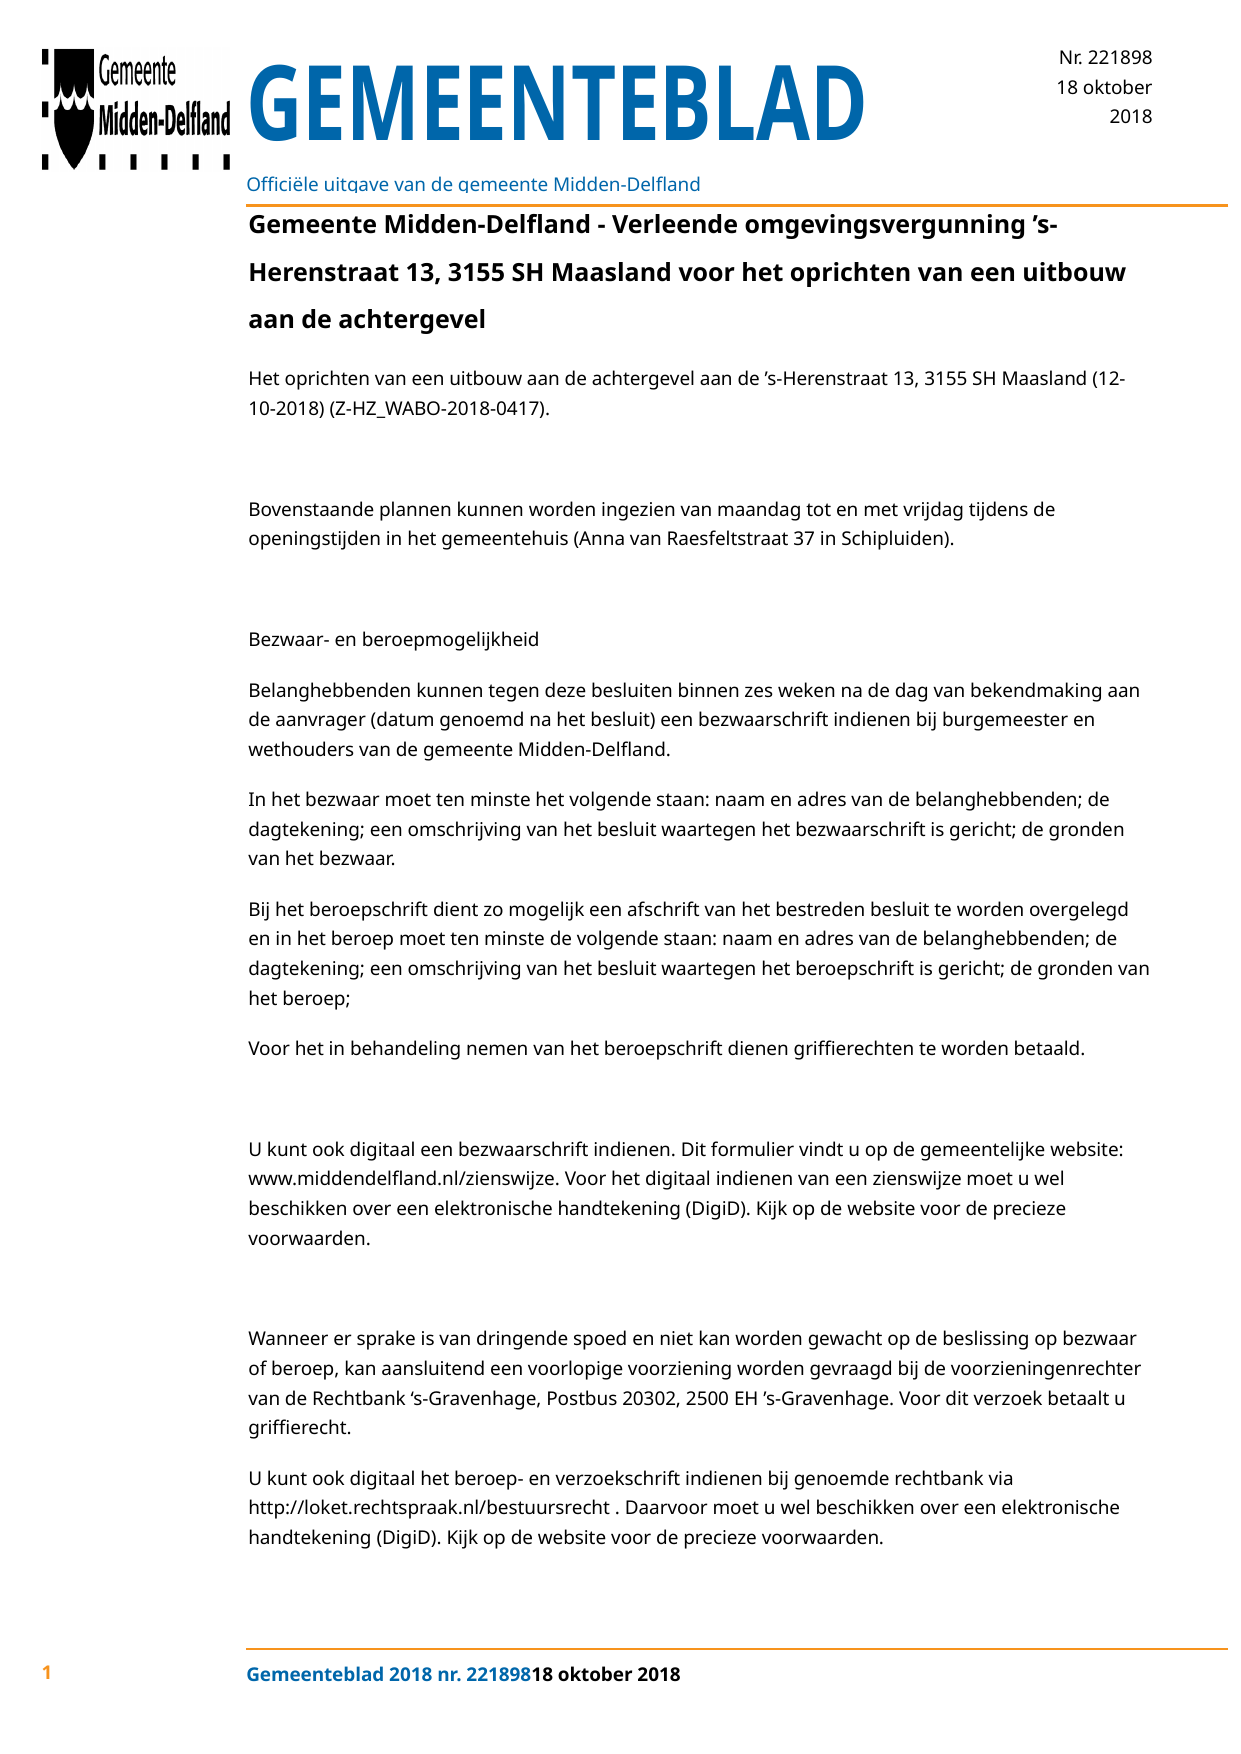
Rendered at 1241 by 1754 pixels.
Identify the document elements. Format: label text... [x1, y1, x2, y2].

text Bovenstaande plannen kunnen worden ingezien van maandag tot en met vrijdag tijdens de openingstijden in het gemeentehuis (Anna van Raesfeltstraat 37 in Schipluiden). [248, 496, 1152, 551]
picture [41, 47, 231, 172]
text Voor het in behandeling nemen van het beroepschrift dienen griffierechten te worden betaald. [248, 1035, 1152, 1061]
text Bij het beroepschrift dient zo mogelijk een afschrift van het bestreden besluit te worden overgelegd en in het beroep moet ten minste de volgende staan: naam en adres van de belanghebbenden; de dagtekening; een omschrijving van het besluit waartegen het beroepschrift is gericht; de gronden van het beroep; [248, 896, 1152, 1010]
text Gemeente Midden-Delfland - Verleende omgevingsvergunning ’s-Herenstraat 13, 3155 SH Maasland voor het oprichten van een uitbouw aan de achtergevel [248, 207, 1152, 336]
text U kunt ook digitaal het beroep- en verzoekschrift indienen bij genoemde rechtbank via http://loket.rechtspraak.nl/bestuursrecht . Daarvoor moet u wel beschikken over een elektronische handtekening (DigiD). Kijk op de website voor de precieze voorwaarden. [248, 1465, 1152, 1549]
text Belanghebbenden kunnen tegen deze besluiten binnen zes weken na de dag van bekendmaking aan de aanvrager (datum genoemd na het besluit) een bezwaarschrift indienen bij burgemeester en wethouders van de gemeente Midden-Delfland. [248, 677, 1152, 762]
text Wanneer er sprake is van dringende spoed en niet kan worden gewacht op de beslissing op bezwaar of beroep, kan aansluitend een voorlopige voorziening worden gevraagd bij de voorzieningenrechter van de Rechtbank ‘s-Gravenhage, Postbus 20302, 2500 EH ’s-Gravenhage. Voor dit verzoek betaalt u griffierecht. [248, 1326, 1152, 1440]
text Bezwaar- en beroepmogelijkheid [248, 626, 1152, 652]
text In het bezwaar moet ten minste het volgende staan: naam en adres van de belanghebbenden; de dagtekening; een omschrijving van het besluit waartegen het bezwaarschrift is gericht; de gronden van het bezwaar. [248, 786, 1152, 871]
text U kunt ook digitaal een bezwaarschrift indienen. Dit formulier vindt u op de gemeentelijke website: www.middendelfland.nl/zienswijze. Voor het digitaal indienen van een zienswijze moet u wel beschikken over een elektronische handtekening (DigiD). Kijk op de website voor de precieze voorwaarden. [248, 1136, 1152, 1250]
text Het oprichten van een uitbouw aan de achtergevel aan de ’s-Herenstraat 13, 3155 SH Maasland (12-10-2018) (Z-HZ_WABO-2018-0417). [248, 366, 1152, 421]
